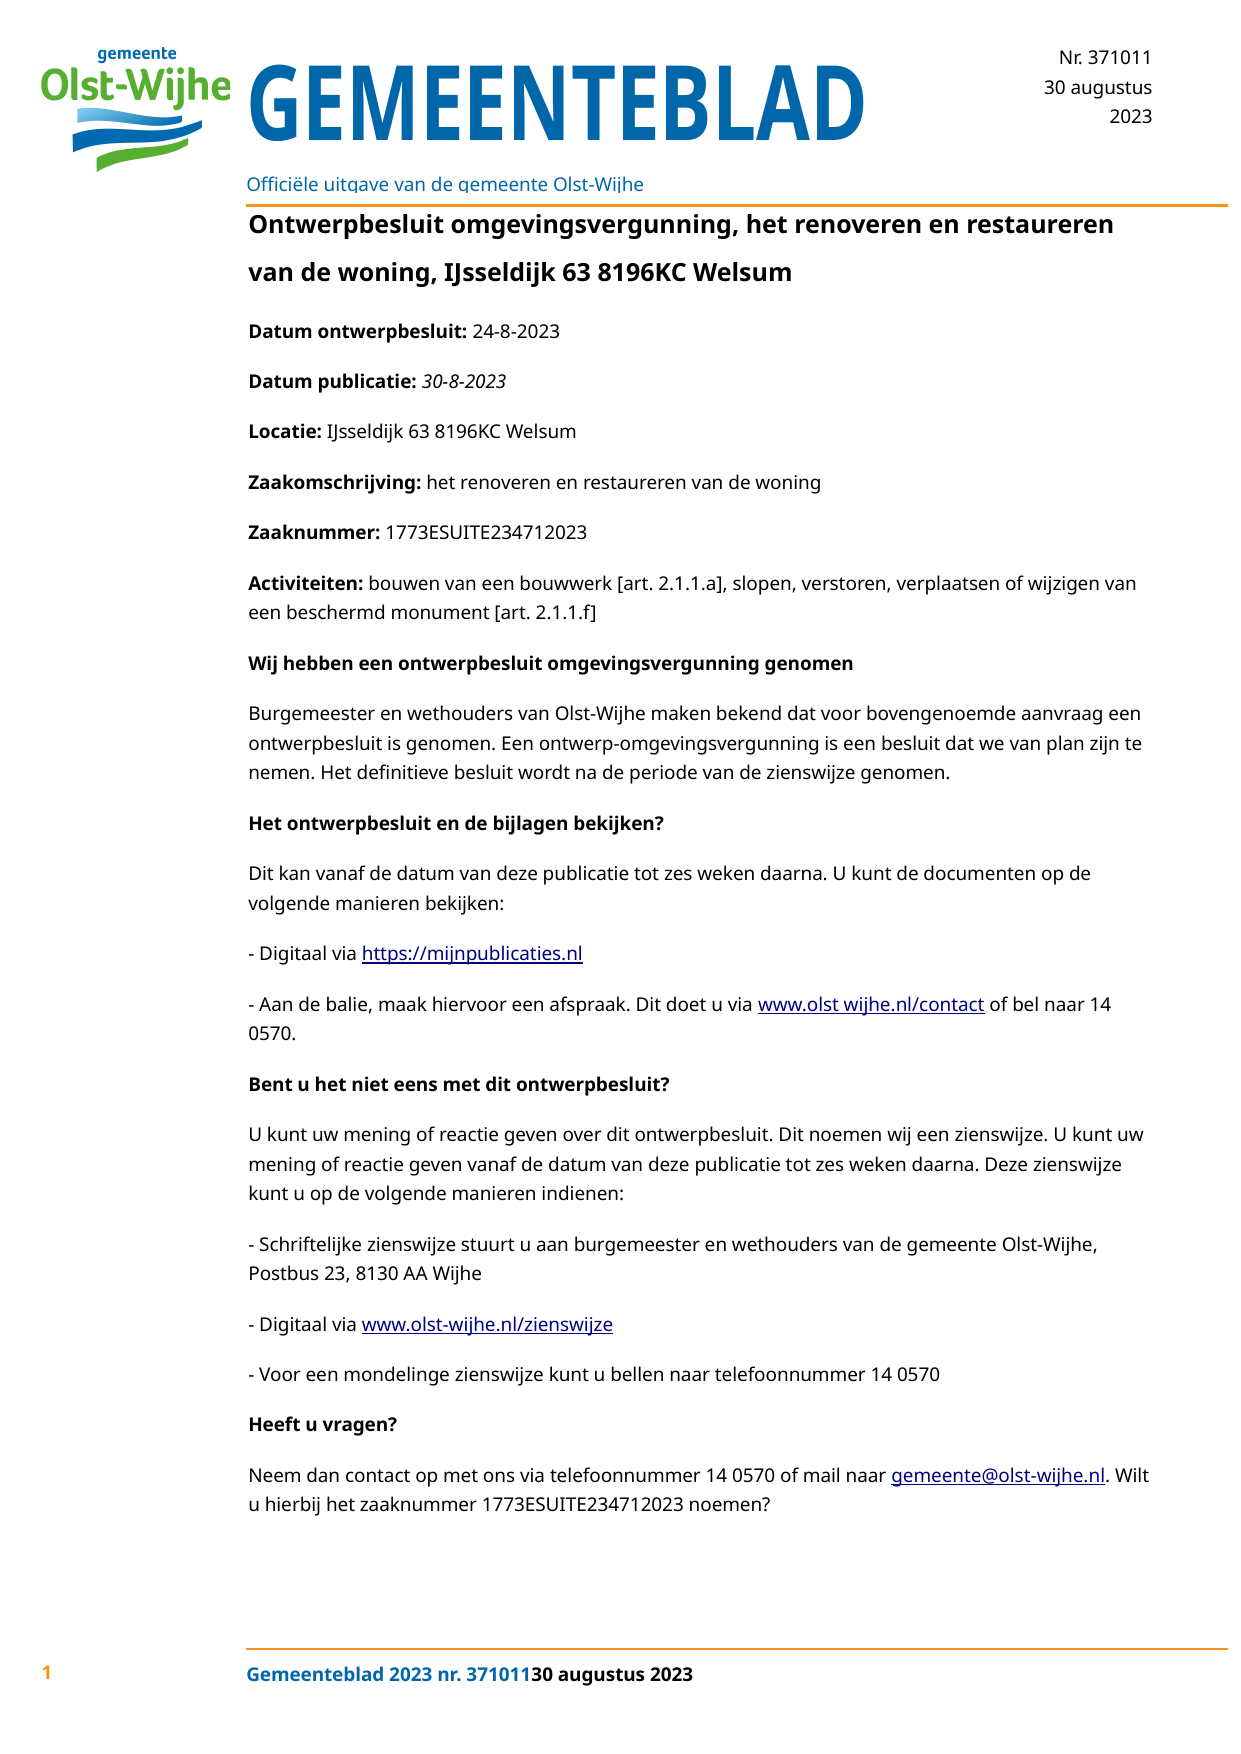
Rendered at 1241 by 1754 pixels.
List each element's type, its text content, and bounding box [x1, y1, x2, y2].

text Zaakomschrijving: het renoveren en restaureren van de woning [248, 469, 1152, 495]
text - Voor een mondelinge zienswijze kunt u bellen naar telefoonnummer 14 0570 [248, 1361, 1152, 1387]
text Dit kan vanaf de datum van deze publicatie tot zes weken daarna. U kunt de documenten op de volgende manieren bekijken: [248, 860, 1152, 916]
text Neem dan contact op met ons via telefoonnummer 14 0570 of mail naar gemeente@olst-wijhe.nl. Wilt u hierbij het zaaknummer 1773ESUITE234712023 noemen? [248, 1462, 1152, 1517]
text Zaaknummer: 1773ESUITE234712023 [248, 519, 1152, 545]
text - Digitaal via www.olst-wijhe.nl/zienswijze [248, 1311, 1152, 1337]
text - Schriftelijke zienswijze stuurt u aan burgemeester en wethouders van de gemeente Olst-Wijhe, Postbus 23, 8130 AA Wijhe [248, 1231, 1152, 1286]
text Locatie: IJsseldijk 63 8196KC Welsum [248, 419, 1152, 444]
text Bent u het niet eens met dit ontwerpbesluit? [248, 1071, 1152, 1097]
text Activiteiten: bouwen van een bouwwerk [art. 2.1.1.a], slopen, verstoren, verplaatsen of wijzigen van een beschermd monument [art. 2.1.1.f] [248, 570, 1152, 625]
text Heeft u vragen? [248, 1412, 1152, 1437]
text Datum ontwerpbesluit: 24-8-2023 [248, 318, 1152, 344]
text Burgemeester en wethouders van Olst-Wijhe maken bekend dat voor bovengenoemde aanvraag een ontwerpbesluit is genomen. Een ontwerp-omgevingsvergunning is een besluit dat we van plan zijn te nemen. Het definitieve besluit wordt na de periode van de zienswijze genomen. [248, 700, 1152, 785]
text Het ontwerpbesluit en de bijlagen bekijken? [248, 810, 1152, 836]
text Datum publicatie: 30-8-2023 [248, 368, 1152, 394]
text U kunt uw mening of reactie geven over dit ontwerpbesluit. Dit noemen wij een zienswijze. U kunt uw mening of reactie geven vanaf de datum van deze publicatie tot zes weken daarna. Deze zienswijze kunt u op de volgende manieren indienen: [248, 1121, 1152, 1206]
text Wij hebben een ontwerpbesluit omgevingsvergunning genomen [248, 650, 1152, 676]
text - Digitaal via https://mijnpublicaties.nl [248, 940, 1152, 966]
picture [41, 47, 231, 172]
text - Aan de balie, maak hiervoor een afspraak. Dit doet u via www.olst wijhe.nl/contact of bel naar 14 0570. [248, 991, 1152, 1046]
text Ontwerpbesluit omgevingsvergunning, het renoveren en restaureren van de woning, IJsseldijk 63 8196KC Welsum [248, 207, 1152, 288]
